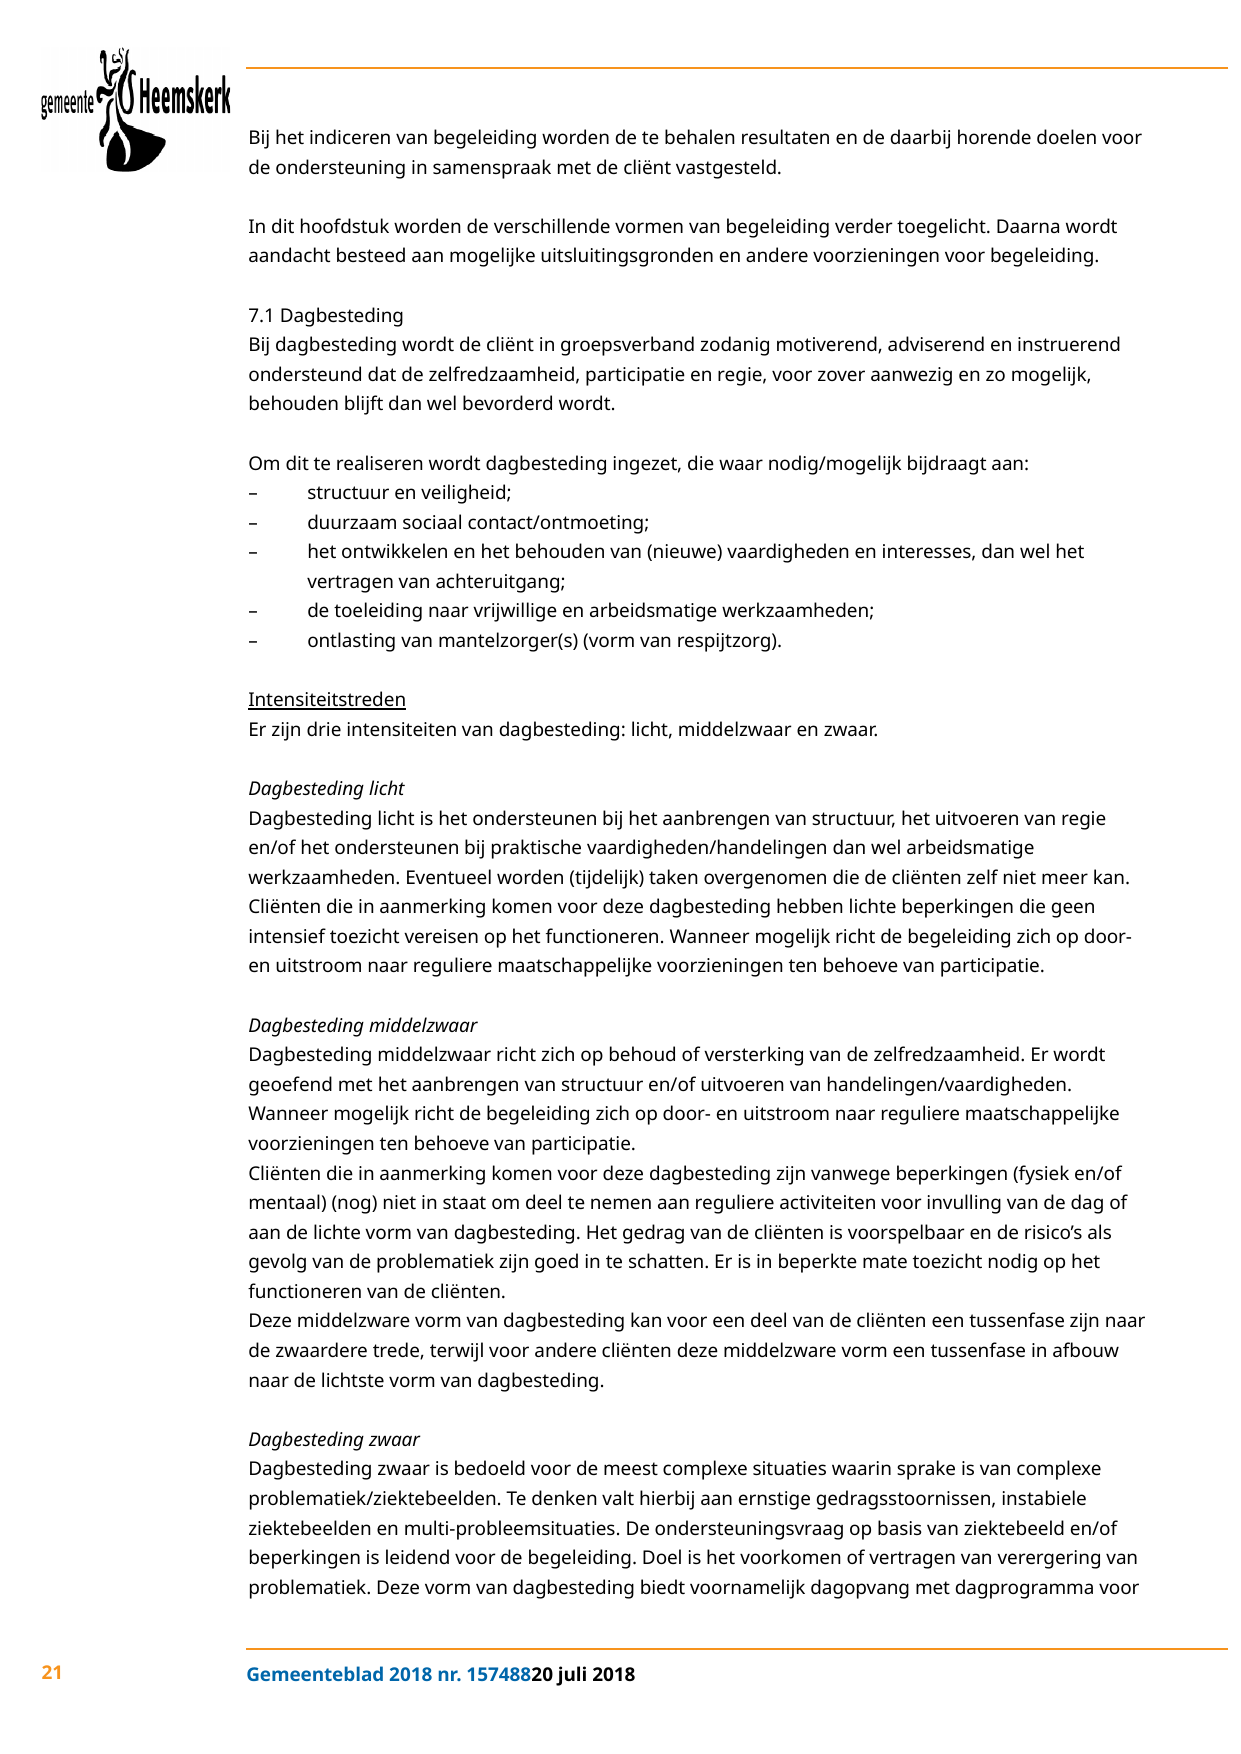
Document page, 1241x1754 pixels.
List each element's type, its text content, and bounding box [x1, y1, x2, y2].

text Om dit te realiseren wordt dagbesteding ingezet, die waar nodig/mogelijk bijdraagt aan: [248, 450, 1152, 476]
text In dit hoofdstuk worden de verschillende vormen van begeleiding verder toegelicht. Daarna wordt aandacht besteed aan mogelijke uitsluitingsgronden en andere voorzieningen voor begeleiding. [248, 213, 1152, 268]
text Dagbesteding zwaar is bedoeld voor de meest complexe situaties waarin sprake is van complexe problematiek/ziektebeelden. Te denken valt hierbij aan ernstige gedragsstoornissen, instabiele ziektebeelden en multi-probleemsituaties. De ondersteuningsvraag op basis van ziektebeeld en/of beperkingen is leidend voor de begeleiding. Doel is het voorkomen of vertragen van verergering van problematiek. Deze vorm van dagbesteding biedt voornamelijk dagopvang met dagprogramma voor [248, 1456, 1152, 1600]
text Er zijn drie intensiteiten van dagbesteding: licht, middelzwaar en zwaar. [248, 716, 1152, 742]
text Dagbesteding middelzwaar [248, 1012, 1152, 1038]
text Bij het indiceren van begeleiding worden de te behalen resultaten en de daarbij horende doelen voor de ondersteuning in samenspraak met de cliënt vastgesteld. [248, 124, 1152, 180]
text Cliënten die in aanmerking komen voor deze dagbesteding zijn vanwege beperkingen (fysiek en/of mentaal) (nog) niet in staat om deel te nemen aan reguliere activiteiten voor invulling van de dag of aan de lichte vorm van dagbesteding. Het gedrag van de cliënten is voorspelbaar en de risico’s als gevolg van de problematiek zijn goed in te schatten. Er is in beperkte mate toezicht nodig op het functioneren van de cliënten. [248, 1160, 1152, 1304]
text 7.1 Dagbesteding [248, 302, 1152, 328]
text Deze middelzware vorm van dagbesteding kan voor een deel van de cliënten een tussenfase zijn naar de zwaardere trede, terwijl voor andere cliënten deze middelzware vorm een tussenfase in afbouw naar de lichtste vorm van dagbesteding. [248, 1308, 1152, 1393]
text Dagbesteding licht [248, 775, 1152, 801]
text Dagbesteding zwaar [248, 1426, 1152, 1452]
picture [41, 47, 231, 172]
list het ontwikkelen en het behouden van (nieuwe) vaardigheden en interesses, dan wel het vertragen van achteruitgang; [248, 538, 1152, 594]
text Intensiteitstreden [248, 686, 1152, 712]
list ontlasting van mantelzorger(s) (vorm van respijtzorg). [248, 627, 1152, 653]
list duurzaam sociaal contact/ontmoeting; [248, 509, 1152, 535]
text Dagbesteding middelzwaar richt zich op behoud of versterking van de zelfredzaamheid. Er wordt geoefend met het aanbrengen van structuur en/of uitvoeren van handelingen/vaardigheden. Wanneer mogelijk richt de begeleiding zich op door- en uitstroom naar reguliere maatschappelijke voorzieningen ten behoeve van participatie. [248, 1041, 1152, 1156]
list structuur en veiligheid; [248, 479, 1152, 505]
list de toeleiding naar vrijwillige en arbeidsmatige werkzaamheden; [248, 598, 1152, 623]
text Bij dagbesteding wordt de cliënt in groepsverband zodanig motiverend, adviserend en instruerend ondersteund dat de zelfredzaamheid, participatie en regie, voor zover aanwezig en zo mogelijk, behouden blijft dan wel bevorderd wordt. [248, 331, 1152, 416]
text Dagbesteding licht is het ondersteunen bij het aanbrengen van structuur, het uitvoeren van regie en/of het ondersteunen bij praktische vaardigheden/handelingen dan wel arbeidsmatige werkzaamheden. Eventueel worden (tijdelijk) taken overgenomen die de cliënten zelf niet meer kan. Cliënten die in aanmerking komen voor deze dagbesteding hebben lichte beperkingen die geen intensief toezicht vereisen op het functioneren. Wanneer mogelijk richt de begeleiding zich op door- en uitstroom naar reguliere maatschappelijke voorzieningen ten behoeve van participatie. [248, 805, 1152, 978]
